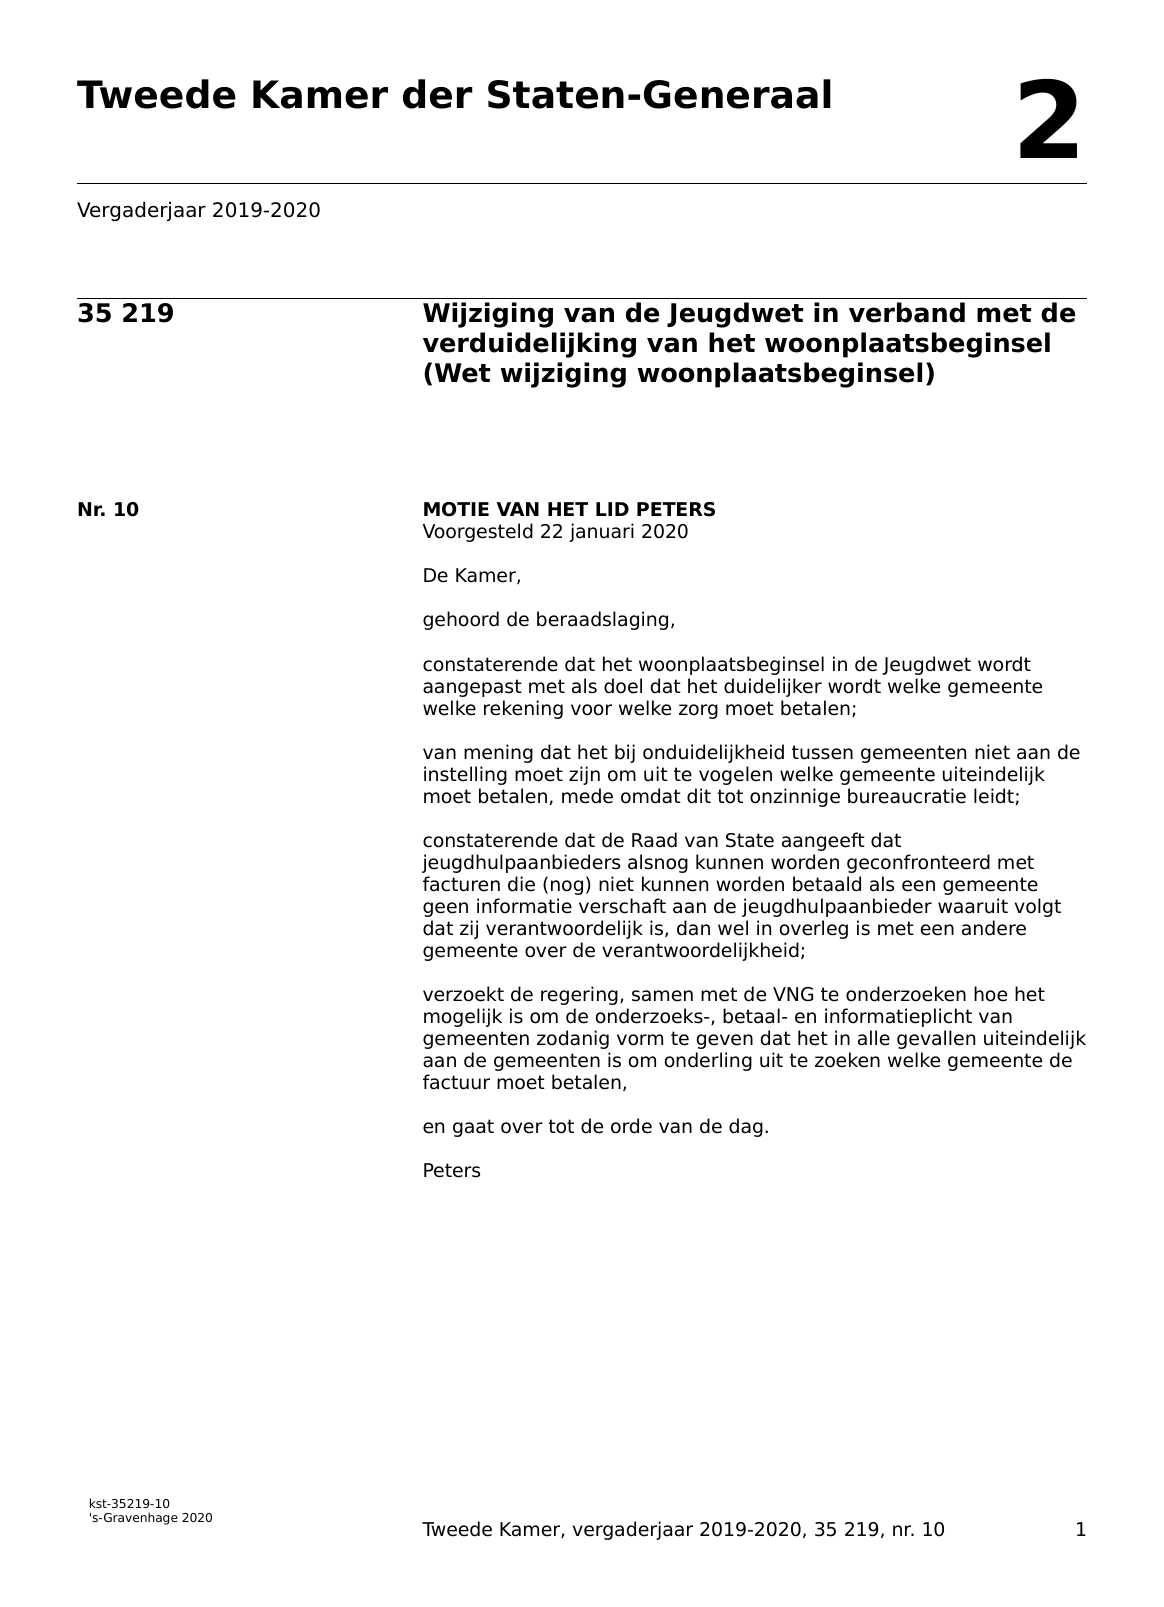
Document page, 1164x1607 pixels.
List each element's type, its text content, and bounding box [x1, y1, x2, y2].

text verzoekt de regering, samen met de VNG te onderzoeken hoe het mogelijk is om de onderzoeks-, betaal- en informatieplicht van gemeenten zodanig vorm te geven dat het in alle gevallen uiteindelijk aan de gemeenten is om onderling uit te zoeken welke gemeente de factuur moet betalen, [422, 984, 1087, 1094]
text en gaat over tot de orde van de dag. [422, 1116, 1087, 1138]
text constaterende dat de Raad van State aangeeft dat jeugdhulpaanbieders alsnog kunnen worden geconfronteerd met facturen die (nog) niet kunnen worden betaald als een gemeente geen informatie verschaft aan de jeugdhulpaanbieder waaruit volgt dat zij verantwoordelijk is, dan wel in overleg is met een andere gemeente over de verantwoordelijkheid; [422, 830, 1087, 962]
text Peters [422, 1160, 1087, 1182]
table_cell Vergaderjaar 2019-2020 [77, 184, 1087, 298]
text Voorgesteld 22 januari 2020 [422, 521, 1087, 543]
text 's-Gravenhage 2020 [88, 1511, 323, 1525]
text gehoord de beraadslaging, [422, 609, 1087, 631]
text kst-35219-10 [88, 1497, 323, 1511]
text De Kamer, [422, 565, 1087, 587]
subtitle 35 219 Wijziging van de Jeugdwet in verband met de verduidelijking van het woonplaatsbeginsel (Wet wijziging woonplaatsbeginsel) [77, 299, 1087, 388]
text constaterende dat het woonplaatsbeginsel in de Jeugdwet wordt aangepast met als doel dat het duidelijker wordt welke gemeente welke rekening voor welke zorg moet betalen; [422, 653, 1087, 719]
table_header 2 [886, 59, 1087, 183]
subtitle Nr. 10 MOTIE VAN HET LID PETERS [77, 499, 1087, 521]
text van mening dat het bij onduidelijkheid tussen gemeenten niet aan de instelling moet zijn om uit te vogelen welke gemeente uiteindelijk moet betalen, mede omdat dit tot onzinnige bureaucratie leidt; [422, 742, 1087, 808]
table_header Tweede Kamer der Staten-Generaal [77, 59, 886, 183]
